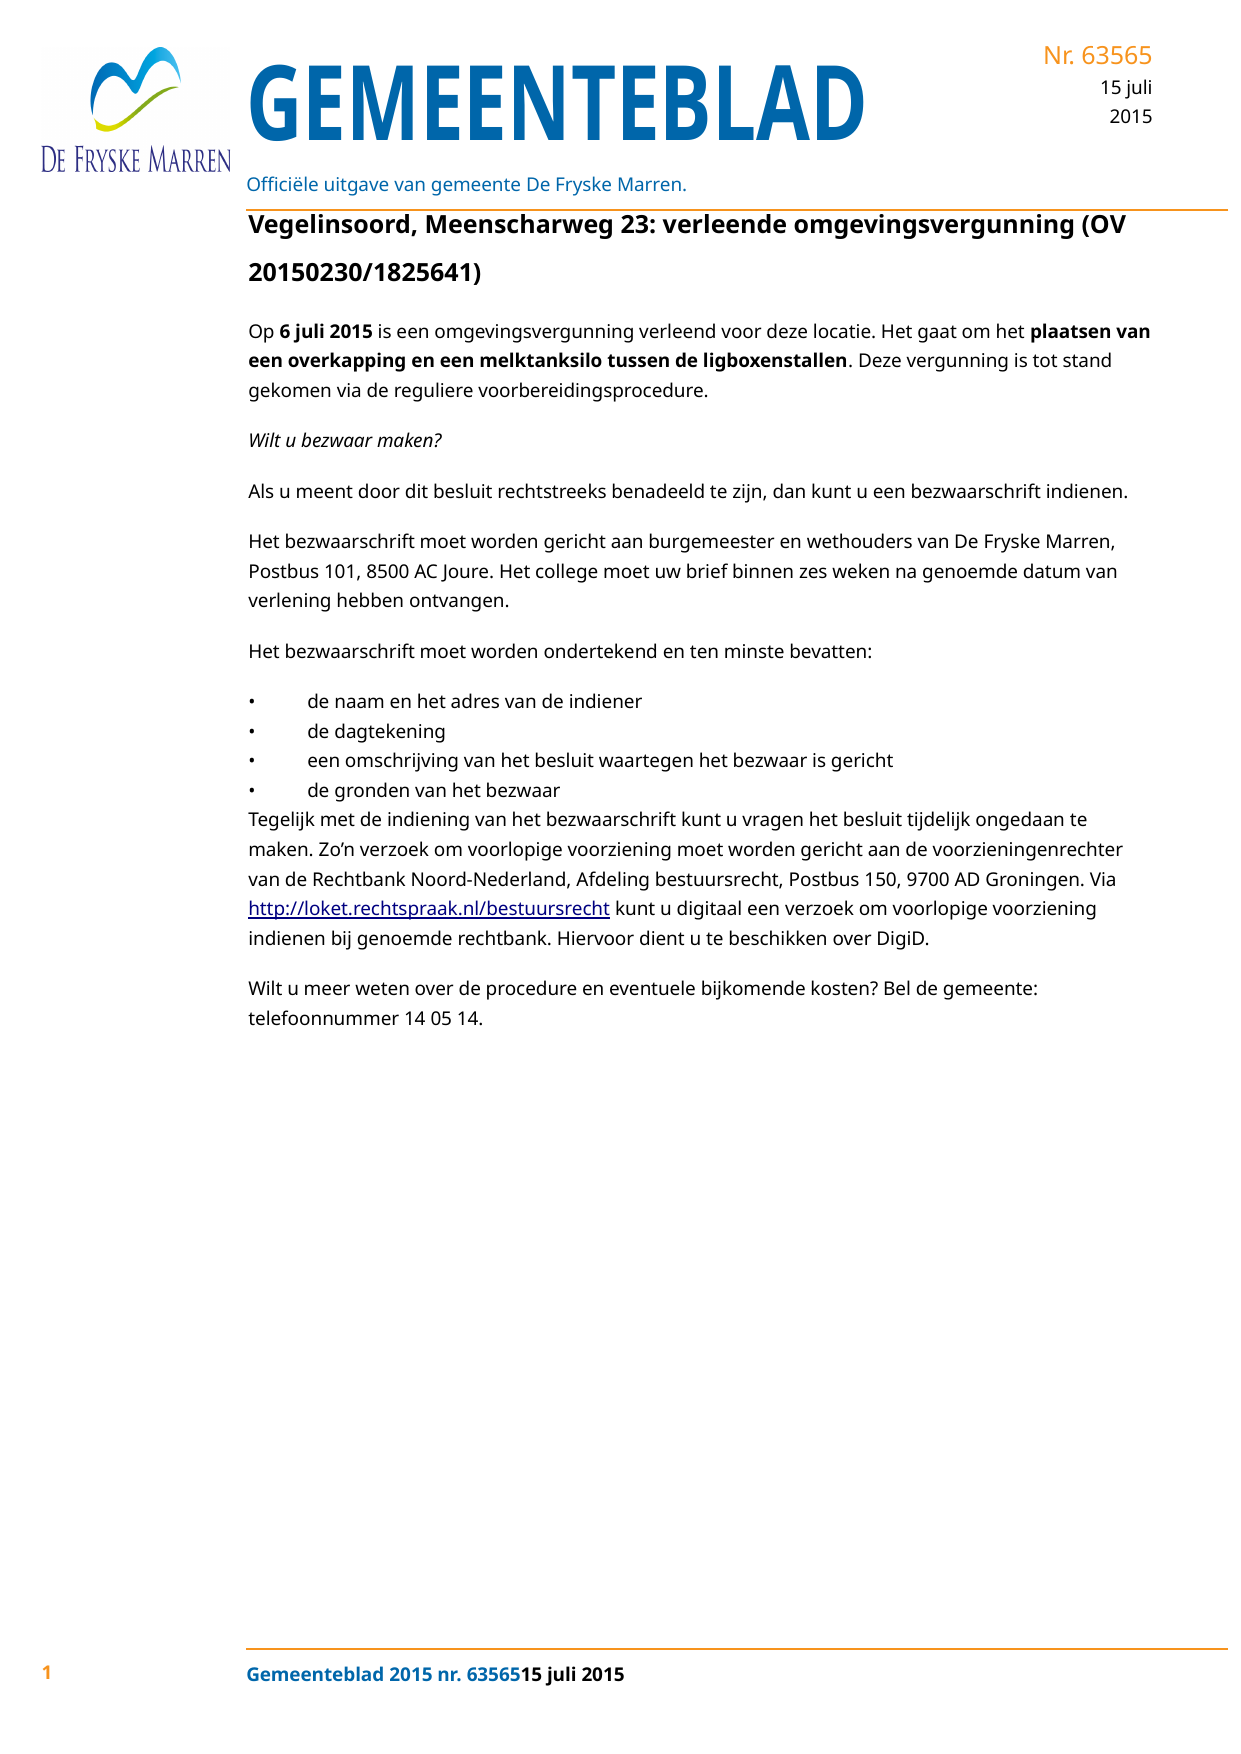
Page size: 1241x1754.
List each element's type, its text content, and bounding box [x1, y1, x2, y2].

text Op 6 juli 2015 is een omgevingsvergunning verleend voor deze locatie. Het gaat om het plaatsen van een overkapping en een melktanksilo tussen de ligboxenstallen. Deze vergunning is tot stand gekomen via de reguliere voorbereidingsprocedure. [248, 318, 1152, 403]
text Vegelinsoord, Meenscharweg 23: verleende omgevingsvergunning (OV 20150230/1825641) [248, 211, 1152, 288]
list de gronden van het bezwaar [248, 777, 1152, 803]
text Wilt u bezwaar maken? [248, 427, 1152, 453]
list een omschrijving van het besluit waartegen het bezwaar is gericht [248, 747, 1152, 773]
picture [41, 47, 231, 172]
text Als u meent door dit besluit rechtstreeks benadeeld te zijn, dan kunt u een bezwaarschrift indienen. [248, 478, 1152, 504]
list de dagtekening [248, 718, 1152, 744]
text Het bezwaarschrift moet worden gericht aan burgemeester en wethouders van De Fryske Marren, Postbus 101, 8500 AC Joure. Het college moet uw brief binnen zes weken na genoemde datum van verlening hebben ontvangen. [248, 528, 1152, 613]
text Het bezwaarschrift moet worden ondertekend en ten minste bevatten: [248, 638, 1152, 664]
list de naam en het adres van de indiener [248, 688, 1152, 714]
text Tegelijk met de indiening van het bezwaarschrift kunt u vragen het besluit tijdelijk ongedaan te maken. Zo’n verzoek om voorlopige voorziening moet worden gericht aan de voorzieningenrechter van de Rechtbank Noord-Nederland, Afdeling bestuursrecht, Postbus 150, 9700 AD Groningen. Via http://loket.rechtspraak.nl/bestuursrecht kunt u digitaal een verzoek om voorlopige voorziening indienen bij genoemde rechtbank. Hiervoor dient u te beschikken over DigiD. [248, 807, 1152, 951]
text Wilt u meer weten over de procedure en eventuele bijkomende kosten? Bel de gemeente: telefoonnummer 14 05 14. [248, 975, 1152, 1031]
